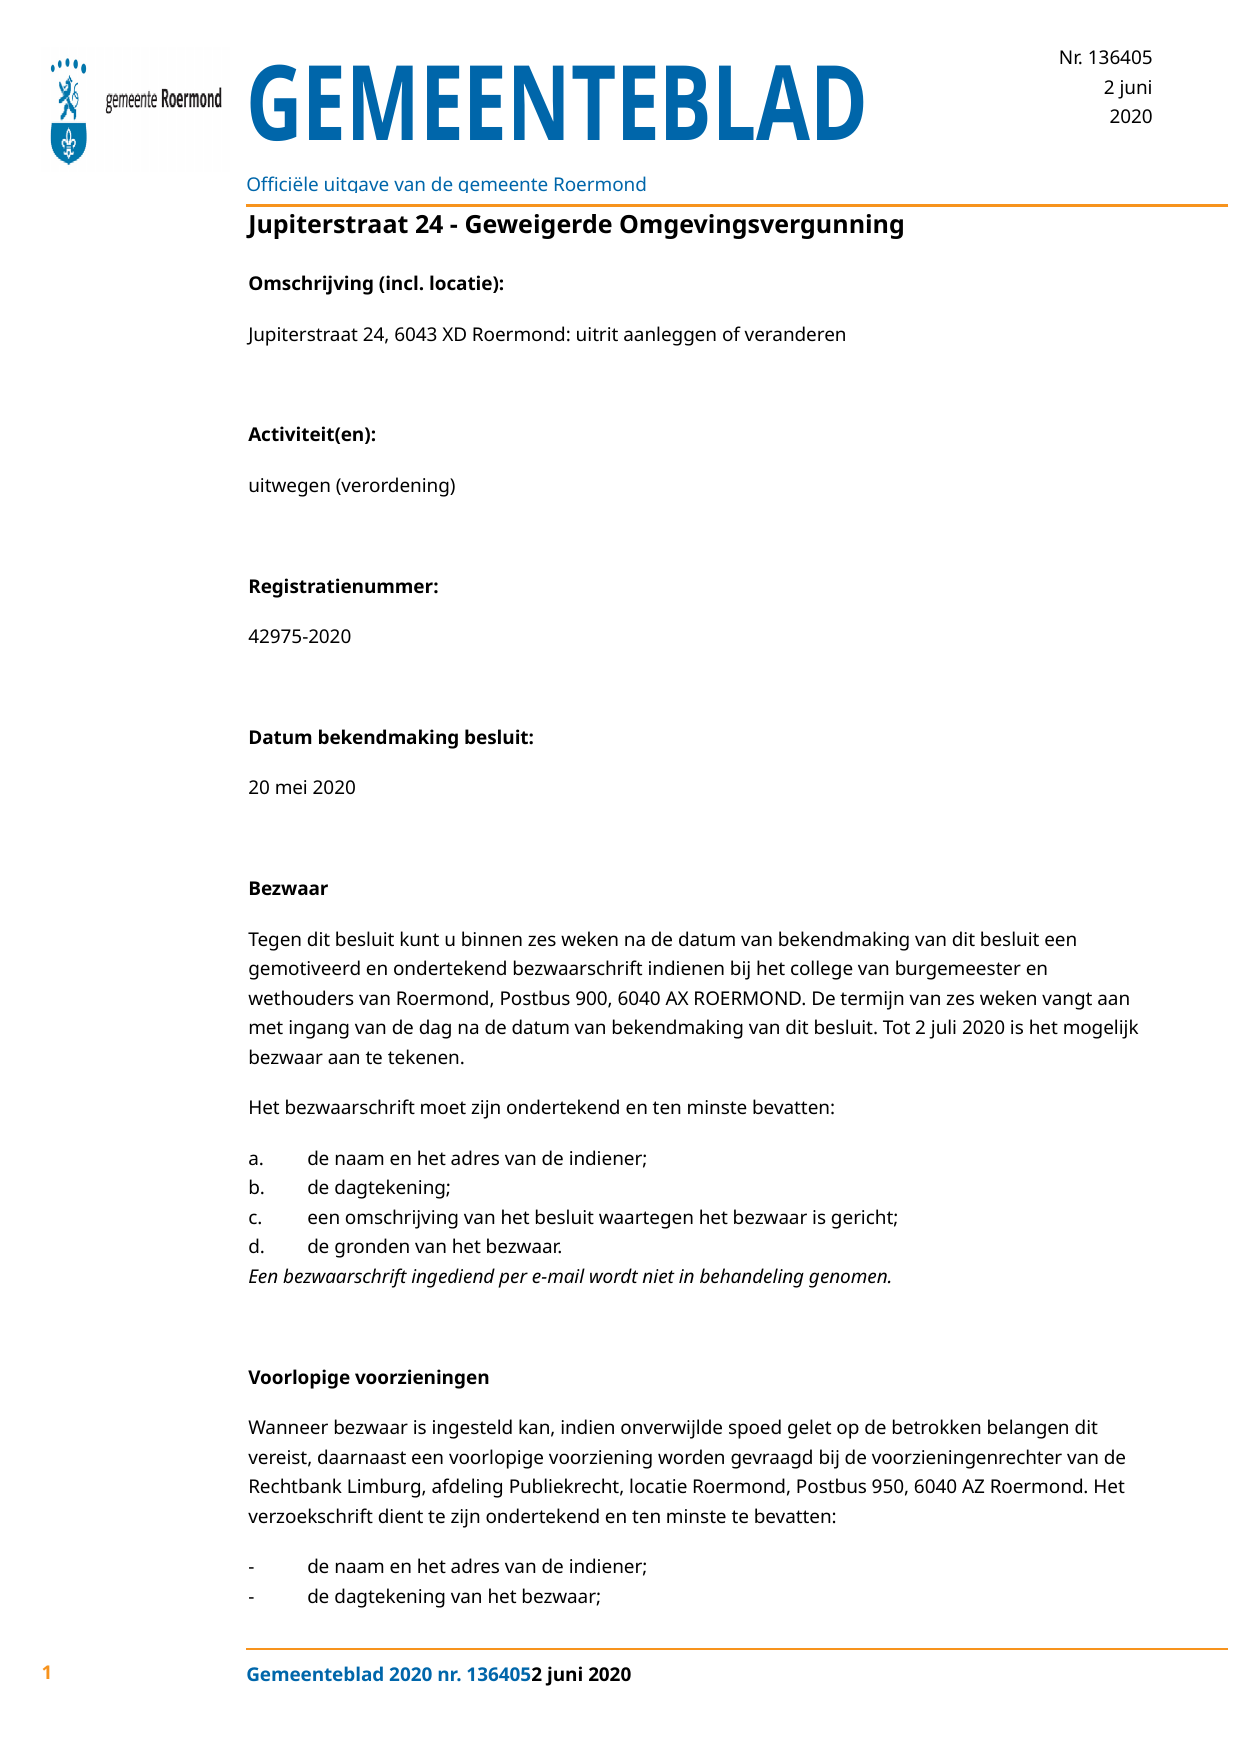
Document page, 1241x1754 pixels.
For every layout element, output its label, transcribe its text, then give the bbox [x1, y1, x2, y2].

text Jupiterstraat 24, 6043 XD Roermond: uitrit aanleggen of veranderen [248, 321, 1152, 346]
list een omschrijving van het besluit waartegen het bezwaar is gericht; [248, 1204, 1152, 1230]
text Omschrijving (incl. locatie): [248, 270, 1152, 296]
list de naam en het adres van de indiener; [248, 1145, 1152, 1171]
text Het bezwaarschrift moet zijn ondertekend en ten minste bevatten: [248, 1094, 1152, 1120]
list de dagtekening van het bezwaar; [248, 1583, 1152, 1609]
list de dagtekening; [248, 1174, 1152, 1200]
text 42975-2020 [248, 623, 1152, 649]
text Datum bekendmaking besluit: [248, 724, 1152, 750]
text Activiteit(en): [248, 422, 1152, 447]
list de naam en het adres van de indiener; [248, 1554, 1152, 1579]
text Tegen dit besluit kunt u binnen zes weken na de datum van bekendmaking van dit besluit een gemotiveerd en ondertekend bezwaarschrift indienen bij het college van burgemeester en wethouders van Roermond, Postbus 900, 6040 AX ROERMOND. De termijn van zes weken vangt aan met ingang van de dag na de datum van bekendmaking van dit besluit. Tot 2 juli 2020 is het mogelijk bezwaar aan te tekenen. [248, 926, 1152, 1070]
text Een bezwaarschrift ingediend per e-mail wordt niet in behandeling genomen. [248, 1263, 1152, 1289]
text Voorlopige voorzieningen [248, 1364, 1152, 1390]
picture [41, 47, 231, 172]
text Jupiterstraat 24 - Geweigerde Omgevingsvergunning [248, 207, 1152, 241]
list de gronden van het bezwaar. [248, 1234, 1152, 1259]
text Wanneer bezwaar is ingesteld kan, indien onverwijlde spoed gelet op de betrokken belangen dit vereist, daarnaast een voorlopige voorziening worden gevraagd bij de voorzieningenrechter van de Rechtbank Limburg, afdeling Publiekrecht, locatie Roermond, Postbus 950, 6040 AZ Roermond. Het verzoekschrift dient te zijn ondertekend en ten minste te bevatten: [248, 1414, 1152, 1529]
text 20 mei 2020 [248, 774, 1152, 800]
text Bezwaar [248, 875, 1152, 901]
text uitwegen (verordening) [248, 472, 1152, 498]
text Registratienummer: [248, 573, 1152, 598]
